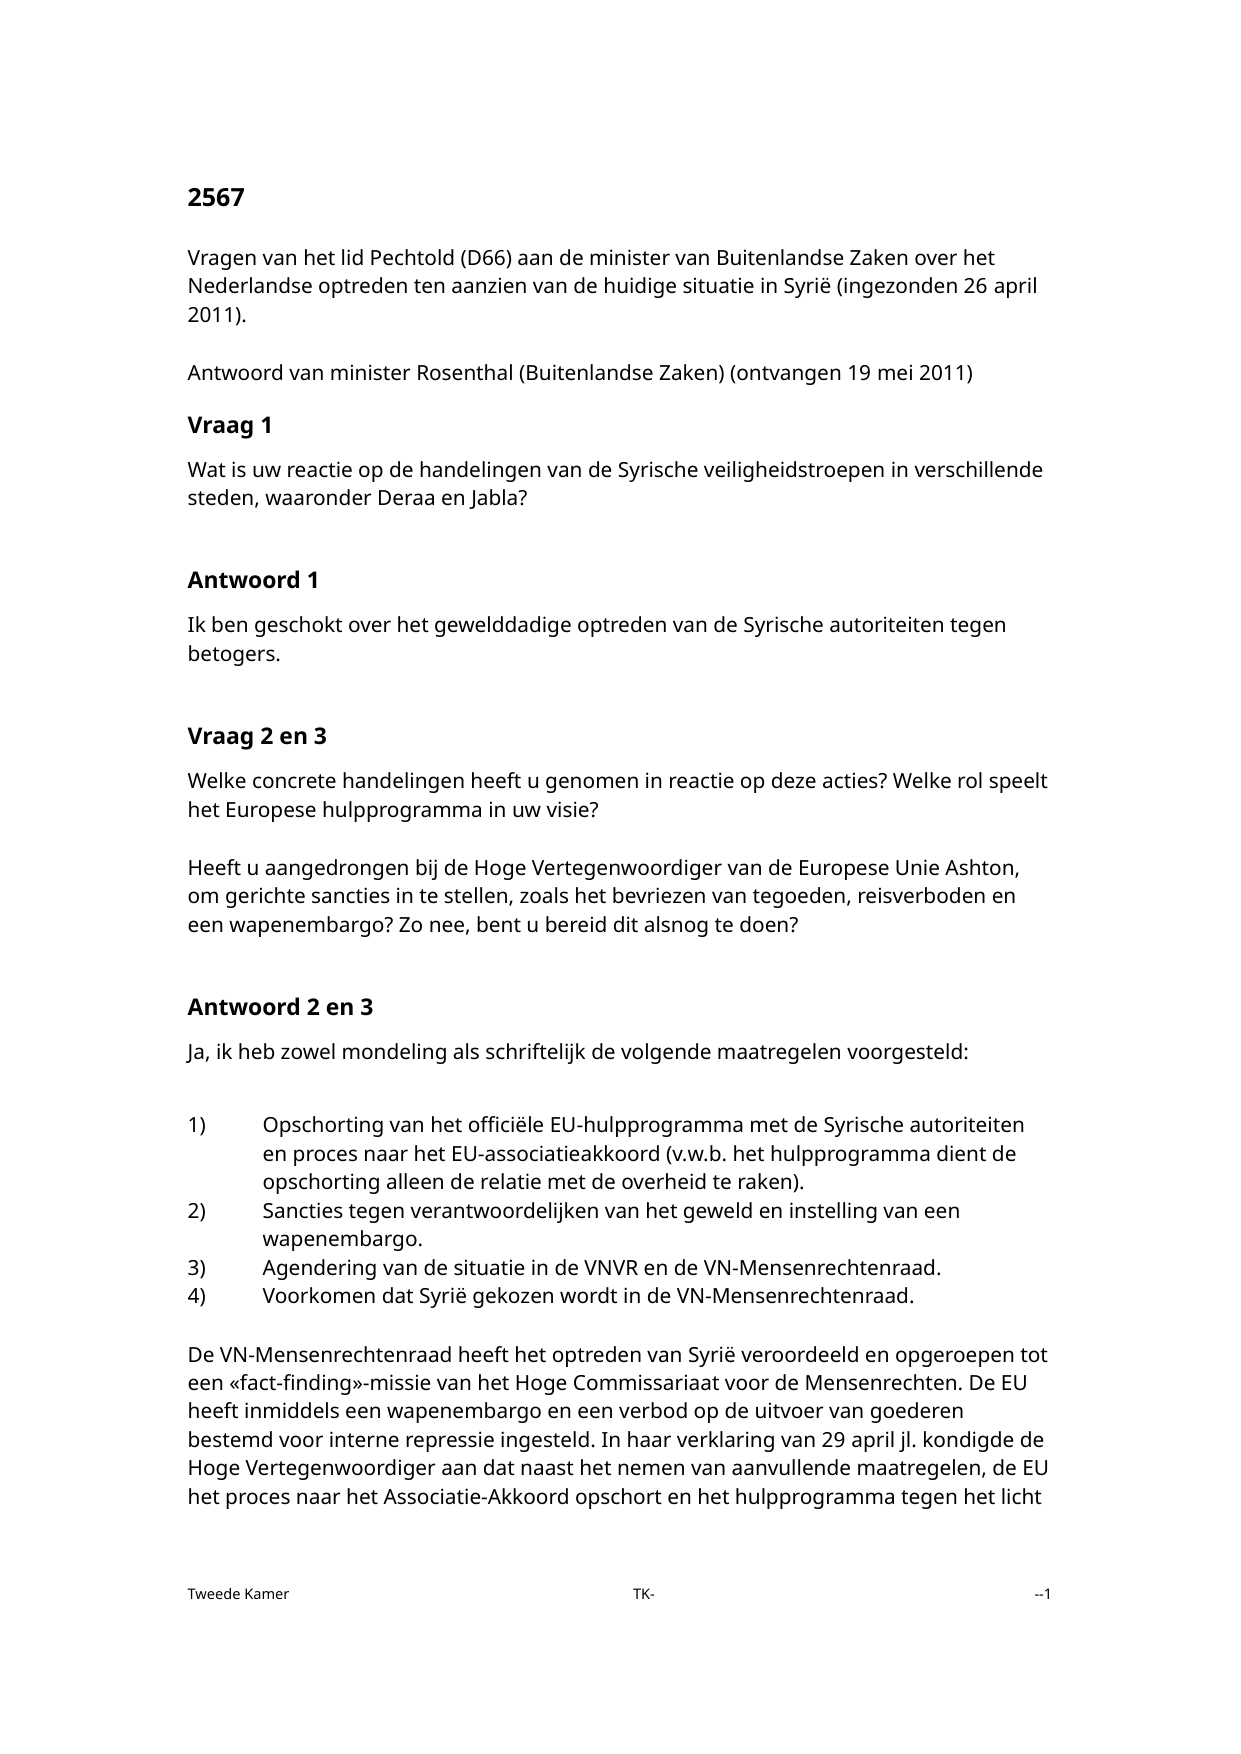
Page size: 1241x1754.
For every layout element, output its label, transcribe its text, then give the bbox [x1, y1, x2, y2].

subtitle Vraag 2 en 3 [187, 720, 1053, 751]
subtitle Vraag 1 [187, 409, 1053, 440]
text Welke concrete handelingen heeft u genomen in reactie op deze acties? Welke rol speelt het Europese hulpprogramma in uw visie? [187, 766, 1053, 823]
subtitle Antwoord 2 en 3 [187, 991, 1053, 1022]
text Antwoord van minister Rosenthal (Buitenlandse Zaken) (ontvangen 19 mei 2011) [187, 358, 1053, 386]
subtitle Antwoord 1 [187, 564, 1053, 596]
text Heeft u aangedrongen bij de Hoge Vertegenwoordiger van de Europese Unie Ashton, om gerichte sancties in te stellen, zoals het bevriezen van tegoeden, reisverboden en een wapenembargo? Zo nee, bent u bereid dit alsnog te doen? [187, 853, 1053, 938]
text Ik ben geschokt over het gewelddadige optreden van de Syrische autoriteiten tegen betogers. [187, 611, 1053, 667]
text Ja, ik heb zowel mondeling als schriftelijk de volgende maatregelen voorgesteld: [187, 1037, 1053, 1066]
list Agendering van de situatie in de VNVR en de VN-Mensenrechtenraad. [187, 1253, 1053, 1281]
text 2567 [187, 179, 1053, 213]
text Vragen van het lid Pechtold (D66) aan de minister van Buitenlandse Zaken over het Nederlandse optreden ten aanzien van de huidige situatie in Syrië (ingezonden 26 april 2011). [187, 243, 1053, 328]
list Opschorting van het officiële EU-hulpprogramma met de Syrische autoriteiten en proces naar het EU-associatieakkoord (v.w.b. het hulpprogramma dient de opschorting alleen de relatie met de overheid te raken). [187, 1111, 1053, 1196]
list Voorkomen dat Syrië gekozen wordt in de VN-Mensenrechtenraad. [187, 1281, 1053, 1310]
list Sancties tegen verantwoordelijken van het geweld en instelling van een wapenembargo. [187, 1196, 1053, 1253]
text De VN-Mensenrechtenraad heeft het optreden van Syrië veroordeeld en opgeroepen tot een «fact-finding»-missie van het Hoge Commissariaat voor de Mensenrechten. De EU heeft inmiddels een wapenembargo en een verbod op de uitvoer van goederen bestemd voor interne repressie ingesteld. In haar verklaring van 29 april jl. kondigde de Hoge Vertegenwoordiger aan dat naast het nemen van aanvullende maatregelen, de EU het proces naar het Associatie-Akkoord opschort en het hulpprogramma tegen het licht [187, 1340, 1053, 1510]
text Wat is uw reactie op de handelingen van de Syrische veiligheidstroepen in verschillende steden, waaronder Deraa en Jabla? [187, 455, 1053, 512]
